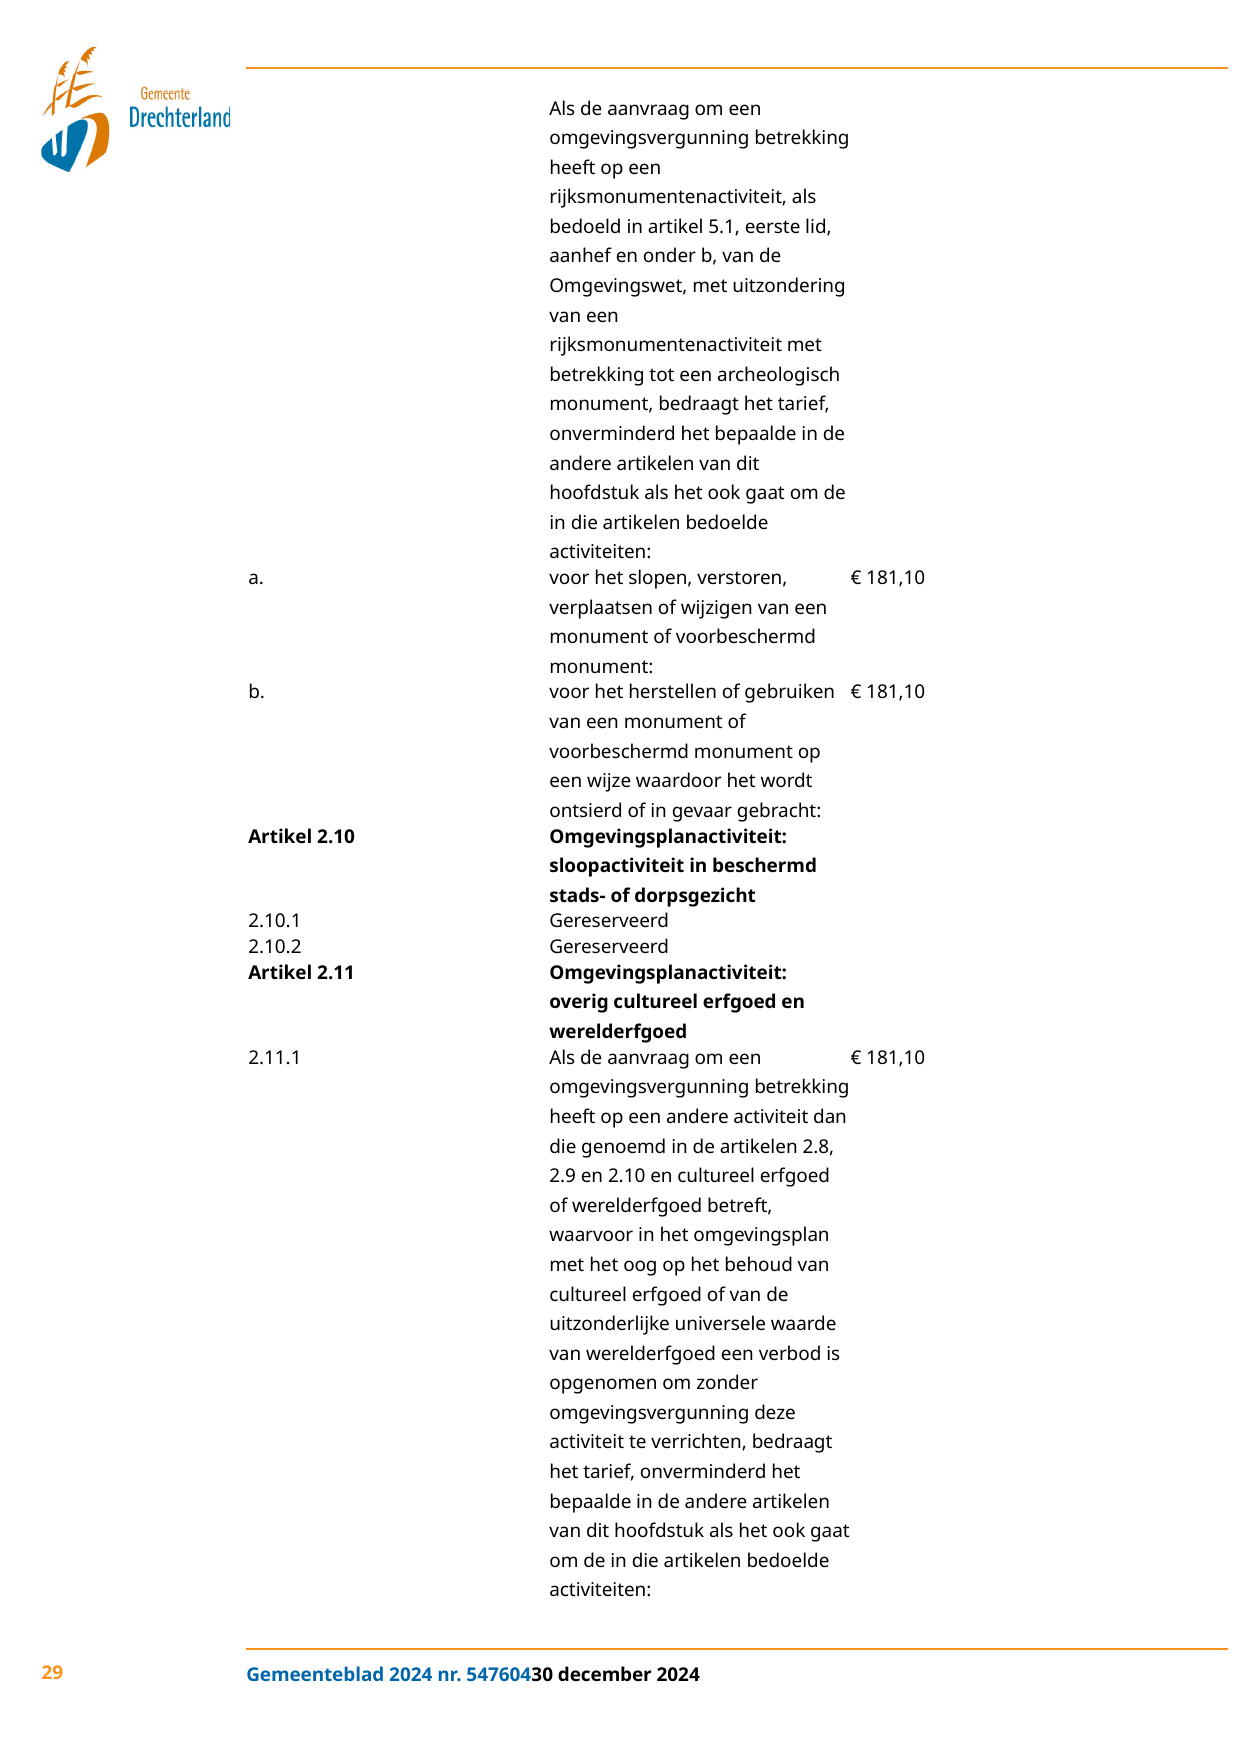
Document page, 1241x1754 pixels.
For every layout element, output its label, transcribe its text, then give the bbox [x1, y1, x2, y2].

table_cell Als de aanvraag om een omgevingsvergunning betrekking heeft op een andere activiteit dan die genoemd in de artikelen 2.8, 2.9 en 2.10 en cultureel erfgoed of werelderfgoed betreft, waarvoor in het omgevingsplan met het oog op het behoud van cultureel erfgoed of van de uitzonderlijke universele waarde van werelderfgoed een verbod is opgenomen om zonder omgevingsvergunning deze activiteit te verrichten, bedraagt het tarief, onverminderd het bepaalde in de andere artikelen van dit hoofdstuk als het ook gaat om de in die artikelen bedoelde activiteiten: [549, 1044, 850, 1602]
table_cell Artikel 2.10 [248, 823, 549, 908]
table_cell voor het slopen, verstoren, verplaatsen of wijzigen van een monument of voorbeschermd monument: [549, 564, 850, 679]
table_cell Gereserveerd [549, 934, 850, 959]
table_cell Artikel 2.11 [248, 959, 549, 1044]
table_cell € 181,10 [850, 1044, 1152, 1602]
table_cell € 181,10 [850, 679, 1152, 823]
table_cell voor het herstellen of gebruiken van een monument of voorbeschermd monument op een wijze waardoor het wordt ontsierd of in gevaar gebracht: [549, 679, 850, 823]
table_cell [248, 95, 549, 564]
table_cell € 181,10 [850, 564, 1152, 679]
table_cell Omgevingsplanactiviteit: sloopactiviteit in beschermd stads- of dorpsgezicht [549, 823, 850, 908]
picture [41, 158, 64, 172]
table_cell [850, 959, 1152, 1044]
table_cell [850, 823, 1152, 908]
table_cell a. [248, 564, 549, 679]
table_cell [850, 95, 1152, 564]
table_cell b. [248, 679, 549, 823]
table_cell 2.10.2 [248, 934, 549, 959]
table_cell Omgevingsplanactiviteit: overig cultureel erfgoed en werelderfgoed [549, 959, 850, 1044]
picture [41, 47, 231, 172]
table_cell 2.10.1 [248, 908, 549, 933]
table_cell Gereserveerd [549, 908, 850, 933]
table_cell [850, 908, 1152, 933]
table_cell Als de aanvraag om een omgevingsvergunning betrekking heeft op een rijksmonumentenactiviteit, als bedoeld in artikel 5.1, eerste lid, aanhef en onder b, van de Omgevingswet, met uitzondering van een rijksmonumentenactiviteit met betrekking tot een archeologisch monument, bedraagt het tarief, onverminderd het bepaalde in de andere artikelen van dit hoofdstuk als het ook gaat om de in die artikelen bedoelde activiteiten: [549, 95, 850, 564]
table_cell [850, 934, 1152, 959]
table_cell 2.11.1 [248, 1044, 549, 1602]
picture [226, 115, 231, 124]
